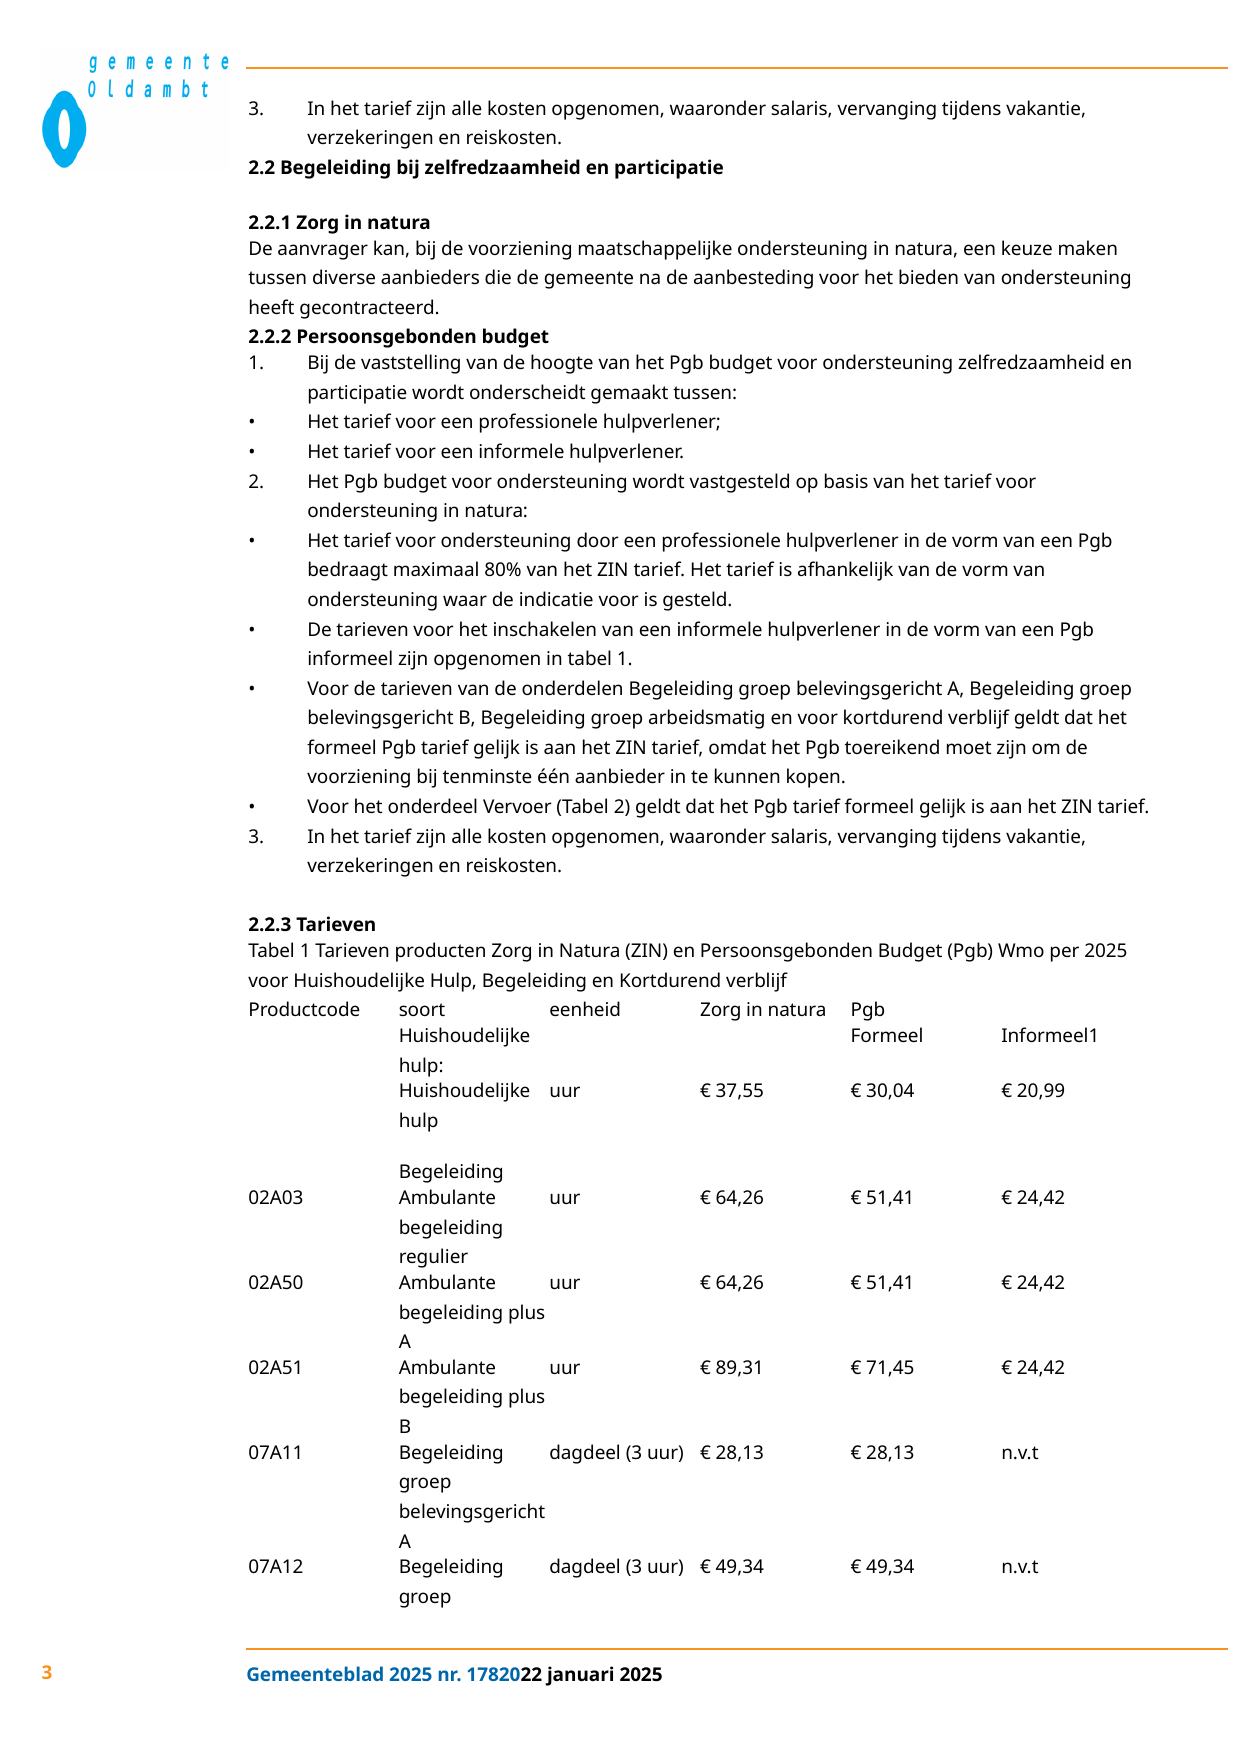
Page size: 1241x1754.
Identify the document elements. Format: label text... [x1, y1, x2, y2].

table_cell € 51,41 [850, 1184, 1001, 1269]
table_cell [850, 1159, 1001, 1184]
text De aanvrager kan, bij de voorziening maatschappelijke ondersteuning in natura, een keuze maken tussen diverse aanbieders die de gemeente na de aanbesteding voor het bieden van ondersteuning heeft gecontracteerd. [248, 235, 1152, 320]
table_cell 07A12 [248, 1554, 398, 1609]
table_cell Huishoudelijke hulp [399, 1078, 549, 1133]
list Voor de tarieven van de onderdelen Begeleiding groep belevingsgericht A, Begeleiding groep belevingsgericht B, Begeleiding groep arbeidsmatig en voor kortdurend verblijf geldt dat het formeel Pgb tarief gelijk is aan het ZIN tarief, omdat het Pgb toereikend moet zijn om de voorziening bij tenminste één aanbieder in te kunnen kopen. [248, 675, 1152, 789]
list Het tarief voor een informele hulpverlener. [248, 438, 1152, 464]
table_cell 02A50 [248, 1269, 398, 1354]
table_header soort [399, 997, 549, 1022]
text Tabel 1 Tarieven producten Zorg in Natura (ZIN) en Persoonsgebonden Budget (Pgb) Wmo per 2025 voor Huishoudelijke Hulp, Begeleiding en Kortdurend verblijf [248, 937, 1152, 993]
table_cell Ambulante begeleiding plus B [399, 1354, 549, 1439]
picture [41, 47, 231, 172]
table_cell [248, 1022, 398, 1078]
table_cell € 24,42 [1001, 1184, 1152, 1269]
table_cell € 28,13 [700, 1439, 850, 1553]
table_cell [700, 1133, 850, 1159]
table_cell Begeleiding groep belevingsgericht A [399, 1439, 549, 1553]
table_cell 02A51 [248, 1354, 398, 1439]
table_cell 02A03 [248, 1184, 398, 1269]
table_cell dagdeel (3 uur) [549, 1554, 700, 1609]
table_cell Begeleiding groep [399, 1554, 549, 1609]
table_cell € 64,26 [700, 1184, 850, 1269]
table_cell [1001, 1159, 1152, 1184]
table_cell [549, 1133, 700, 1159]
table_cell [549, 1159, 700, 1184]
table_cell € 71,45 [850, 1354, 1001, 1439]
table_cell € 51,41 [850, 1269, 1001, 1354]
table_cell [850, 1133, 1001, 1159]
table_cell [248, 1133, 398, 1159]
table_cell Ambulante begeleiding regulier [399, 1184, 549, 1269]
table_header Productcode [248, 997, 398, 1022]
table_cell € 20,99 [1001, 1078, 1152, 1133]
list In het tarief zijn alle kosten opgenomen, waaronder salaris, vervanging tijdens vakantie, verzekeringen en reiskosten. [248, 95, 1152, 150]
table_cell Begeleiding [399, 1159, 549, 1184]
table_cell € 24,42 [1001, 1354, 1152, 1439]
table_cell 07A11 [248, 1439, 398, 1553]
table_cell Huishoudelijke hulp: [399, 1022, 549, 1078]
table_cell [700, 1022, 850, 1078]
table_cell n.v.t [1001, 1439, 1152, 1553]
table_header Zorg in natura [700, 997, 850, 1022]
table_cell uur [549, 1078, 700, 1133]
table_cell [549, 1022, 700, 1078]
list Het Pgb budget voor ondersteuning wordt vastgesteld op basis van het tarief voor ondersteuning in natura: [248, 468, 1152, 523]
table_cell uur [549, 1269, 700, 1354]
table_cell € 64,26 [700, 1269, 850, 1354]
list Bij de vaststelling van de hoogte van het Pgb budget voor ondersteuning zelfredzaamheid en participatie wordt onderscheidt gemaakt tussen: [248, 349, 1152, 405]
table_cell [248, 1078, 398, 1133]
table_cell [1001, 1133, 1152, 1159]
table_cell Formeel [850, 1022, 1001, 1078]
list Voor het onderdeel Vervoer (Tabel 2) geldt dat het Pgb tarief formeel gelijk is aan het ZIN tarief. [248, 793, 1152, 819]
text 2.2.1 Zorg in natura [248, 209, 1152, 235]
table_cell € 30,04 [850, 1078, 1001, 1133]
table_cell € 28,13 [850, 1439, 1001, 1553]
text 2.2.3 Tarieven [248, 912, 1152, 937]
table_cell € 37,55 [700, 1078, 850, 1133]
text 2.2 Begeleiding bij zelfredzaamheid en participatie [248, 154, 1152, 180]
table_cell Informeel1 [1001, 1022, 1152, 1078]
table_cell dagdeel (3 uur) [549, 1439, 700, 1553]
table_cell [248, 1159, 398, 1184]
table_cell € 49,34 [700, 1554, 850, 1609]
table_cell [700, 1159, 850, 1184]
table_cell Ambulante begeleiding plus A [399, 1269, 549, 1354]
table_cell € 49,34 [850, 1554, 1001, 1609]
list Het tarief voor ondersteuning door een professionele hulpverlener in de vorm van een Pgb bedraagt maximaal 80% van het ZIN tarief. Het tarief is afhankelijk van de vorm van ondersteuning waar de indicatie voor is gesteld. [248, 527, 1152, 612]
table_header eenheid [549, 997, 700, 1022]
list Het tarief voor een professionele hulpverlener; [248, 409, 1152, 434]
list In het tarief zijn alle kosten opgenomen, waaronder salaris, vervanging tijdens vakantie, verzekeringen en reiskosten. [248, 823, 1152, 878]
table_header Pgb [850, 997, 1152, 1022]
table_cell [399, 1133, 549, 1159]
table_cell uur [549, 1184, 700, 1269]
text 2.2.2 Persoonsgebonden budget [248, 324, 1152, 349]
table_cell € 24,42 [1001, 1269, 1152, 1354]
list De tarieven voor het inschakelen van een informele hulpverlener in de vorm van een Pgb informeel zijn opgenomen in tabel 1. [248, 616, 1152, 671]
table_cell uur [549, 1354, 700, 1439]
table_cell n.v.t [1001, 1554, 1152, 1609]
table_cell € 89,31 [700, 1354, 850, 1439]
